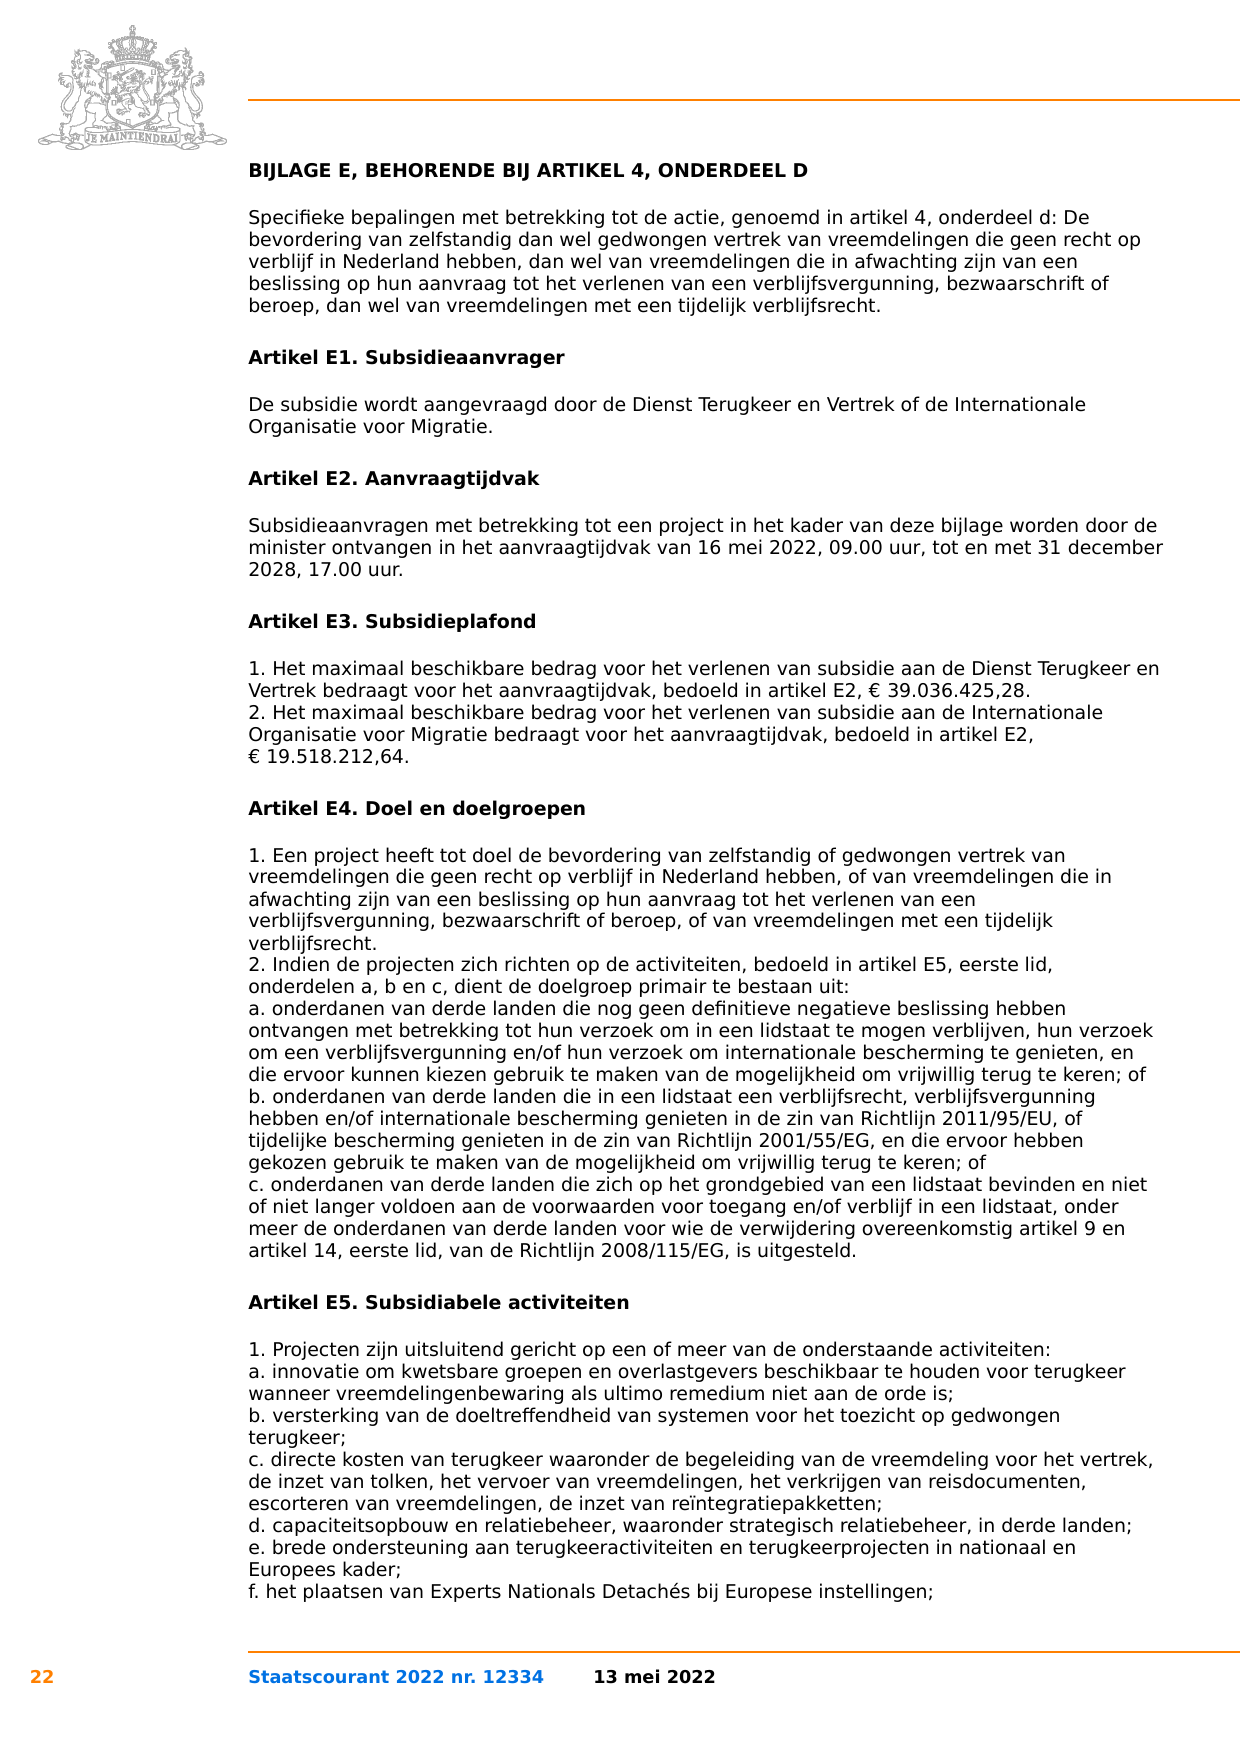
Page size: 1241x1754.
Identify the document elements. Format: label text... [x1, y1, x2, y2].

text c. directe kosten van terugkeer waaronder de begeleiding van de vreemdeling voor het vertrek, de inzet van tolken, het vervoer van vreemdelingen, het verkrijgen van reisdocumenten, escorteren van vreemdelingen, de inzet van reïntegratiepakketten; [248, 1449, 1163, 1515]
text e. brede ondersteuning aan terugkeeractiviteiten en terugkeerprojecten in nationaal en Europees kader; [248, 1537, 1163, 1581]
picture [38, 25, 227, 150]
text b. versterking van de doeltreffendheid van systemen voor het toezicht op gedwongen terugkeer; [248, 1405, 1163, 1449]
text f. het plaatsen van Experts Nationals Detachés bij Europese instellingen; [248, 1581, 1163, 1603]
text 2. Indien de projecten zich richten op de activiteiten, bedoeld in artikel E5, eerste lid, onderdelen a, b en c, dient de doelgroep primair te bestaan uit: [248, 954, 1163, 998]
text a. innovatie om kwetsbare groepen en overlastgevers beschikbaar te houden voor terugkeer wanneer vreemdelingenbewaring als ultimo remedium niet aan de orde is; [248, 1361, 1163, 1405]
subtitle Artikel E5. Subsidiabele activiteiten [248, 1292, 1163, 1314]
text Specifieke bepalingen met betrekking tot de actie, genoemd in artikel 4, onderdeel d: De bevordering van zelfstandig dan wel gedwongen vertrek van vreemdelingen die geen recht op verblijf in Nederland hebben, dan wel van vreemdelingen die in afwachting zijn van een beslissing op hun aanvraag tot het verlenen van een verblijfsvergunning, bezwaarschrift of beroep, dan wel van vreemdelingen met een tijdelijk verblijfsrecht. [248, 207, 1163, 317]
subtitle Artikel E2. Aanvraagtijdvak [248, 468, 1163, 490]
text b. onderdanen van derde landen die in een lidstaat een verblijfsrecht, verblijfsvergunning hebben en/of internationale bescherming genieten in de zin van Richtlijn 2011/95/EU, of tijdelijke bescherming genieten in de zin van Richtlijn 2001/55/EG, en die ervoor hebben gekozen gebruik te maken van de mogelijkheid om vrijwillig terug te keren; of [248, 1086, 1163, 1174]
text 1. Een project heeft tot doel de bevordering van zelfstandig of gedwongen vertrek van vreemdelingen die geen recht op verblijf in Nederland hebben, of van vreemdelingen die in afwachting zijn van een beslissing op hun aanvraag tot het verlenen van een verblijfsvergunning, bezwaarschrift of beroep, of van vreemdelingen met een tijdelijk verblijfsrecht. [248, 844, 1163, 954]
text Subsidieaanvragen met betrekking tot een project in het kader van deze bijlage worden door de minister ontvangen in het aanvraagtijdvak van 16 mei 2022, 09.00 uur, tot en met 31 december 2028, 17.00 uur. [248, 515, 1163, 581]
text c. onderdanen van derde landen die zich op het grondgebied van een lidstaat bevinden en niet of niet langer voldoen aan de voorwaarden voor toegang en/of verblijf in een lidstaat, onder meer de onderdanen van derde landen voor wie de verwijdering overeenkomstig artikel 9 en artikel 14, eerste lid, van de Richtlijn 2008/115/EG, is uitgesteld. [248, 1174, 1163, 1262]
text De subsidie wordt aangevraagd door de Dienst Terugkeer en Vertrek of de Internationale Organisatie voor Migratie. [248, 394, 1163, 438]
text a. onderdanen van derde landen die nog geen definitieve negatieve beslissing hebben ontvangen met betrekking tot hun verzoek om in een lidstaat te mogen verblijven, hun verzoek om een verblijfsvergunning en/of hun verzoek om internationale bescherming te genieten, en die ervoor kunnen kiezen gebruik te maken van de mogelijkheid om vrijwillig terug te keren; of [248, 998, 1163, 1086]
subtitle Artikel E3. Subsidieplafond [248, 611, 1163, 633]
subtitle BIJLAGE E, BEHORENDE BIJ ARTIKEL 4, ONDERDEEL D [248, 160, 1163, 182]
subtitle Artikel E4. Doel en doelgroepen [248, 797, 1163, 819]
text 1. Het maximaal beschikbare bedrag voor het verlenen van subsidie aan de Dienst Terugkeer en Vertrek bedraagt voor het aanvraagtijdvak, bedoeld in artikel E2, € 39.036.425,28. [248, 658, 1163, 702]
subtitle Artikel E1. Subsidieaanvrager [248, 347, 1163, 369]
text 1. Projecten zijn uitsluitend gericht op een of meer van de onderstaande activiteiten: [248, 1339, 1163, 1361]
text d. capaciteitsopbouw en relatiebeheer, waaronder strategisch relatiebeheer, in derde landen; [248, 1515, 1163, 1537]
text 2. Het maximaal beschikbare bedrag voor het verlenen van subsidie aan de Internationale Organisatie voor Migratie bedraagt voor het aanvraagtijdvak, bedoeld in artikel E2, € 19.518.212,64. [248, 702, 1163, 767]
